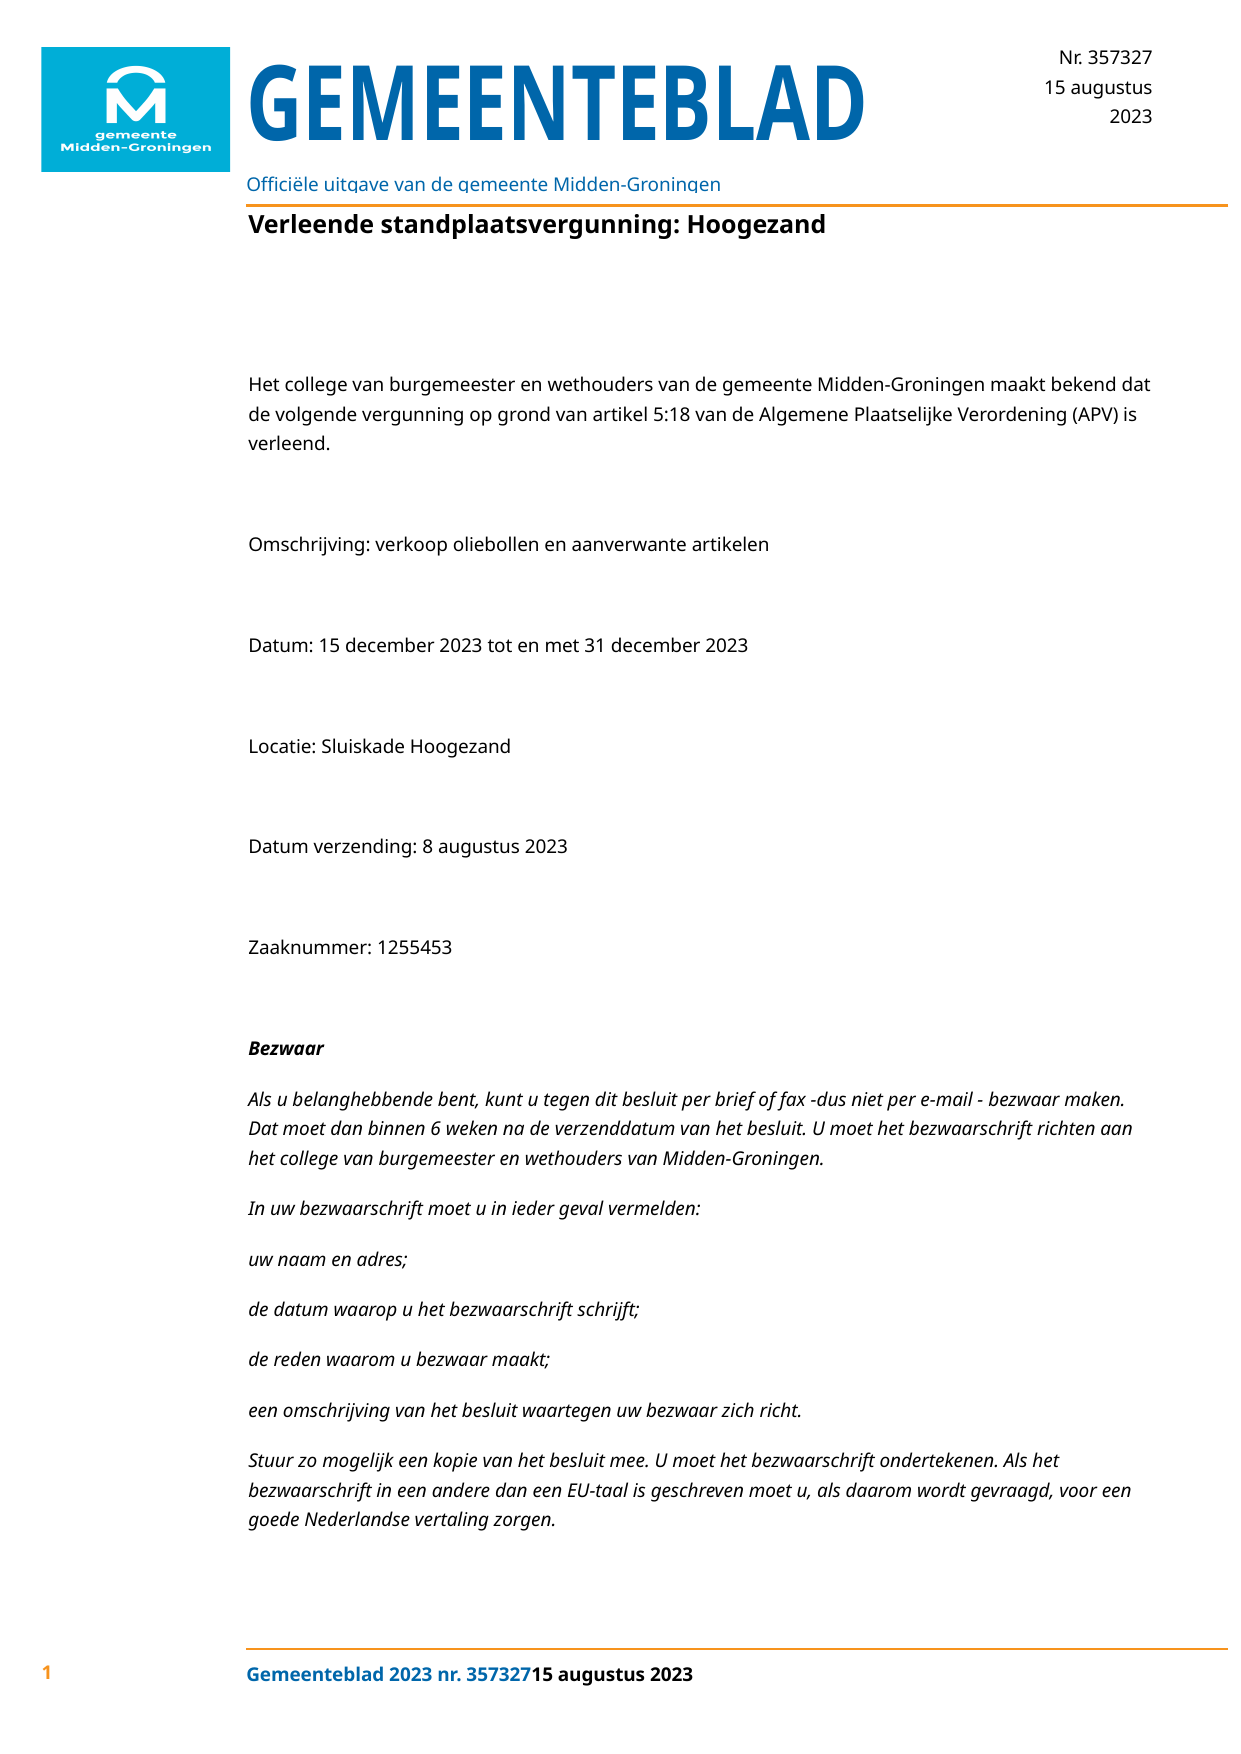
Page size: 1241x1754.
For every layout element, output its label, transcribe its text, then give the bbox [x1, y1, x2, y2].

text een omschrijving van het besluit waartegen uw bezwaar zich richt. [248, 1397, 1152, 1423]
text Zaaknummer: 1255453 [248, 934, 1152, 960]
text Datum: 15 december 2023 tot en met 31 december 2023 [248, 632, 1152, 658]
text Het college van burgemeester en wethouders van de gemeente Midden-Groningen maakt bekend dat de volgende vergunning op grond van artikel 5:18 van de Algemene Plaatselijke Verordening (APV) is verleend. [248, 371, 1152, 456]
text de reden waarom u bezwaar maakt; [248, 1347, 1152, 1372]
text de datum waarop u het bezwaarschrift schrijft; [248, 1296, 1152, 1322]
text In uw bezwaarschrift moet u in ieder geval vermelden: [248, 1195, 1152, 1221]
text Locatie: Sluiskade Hoogezand [248, 733, 1152, 758]
text Stuur zo mogelijk een kopie van het besluit mee. U moet het bezwaarschrift ondertekenen. Als het bezwaarschrift in een andere dan een EU-taal is geschreven moet u, als daarom wordt gevraagd, voor een goede Nederlandse vertaling zorgen. [248, 1447, 1152, 1532]
text Datum verzending: 8 augustus 2023 [248, 834, 1152, 859]
text Omschrijving: verkoop oliebollen en aanverwante artikelen [248, 531, 1152, 557]
picture [108, 66, 164, 82]
text Bezwaar [248, 1035, 1152, 1061]
picture [184, 146, 190, 153]
text Als u belanghebbende bent, kunt u tegen dit besluit per brief of fax -dus niet per e-mail - bezwaar maken. Dat moet dan binnen 6 weken na de verzenddatum van het besluit. U moet het bezwaarschrift richten aan het college van burgemeester en wethouders van Midden-Groningen. [248, 1086, 1152, 1171]
text Verleende standplaatsvergunning: Hoogezand [248, 207, 1152, 241]
text uw naam en adres; [248, 1246, 1152, 1271]
picture [107, 89, 165, 122]
